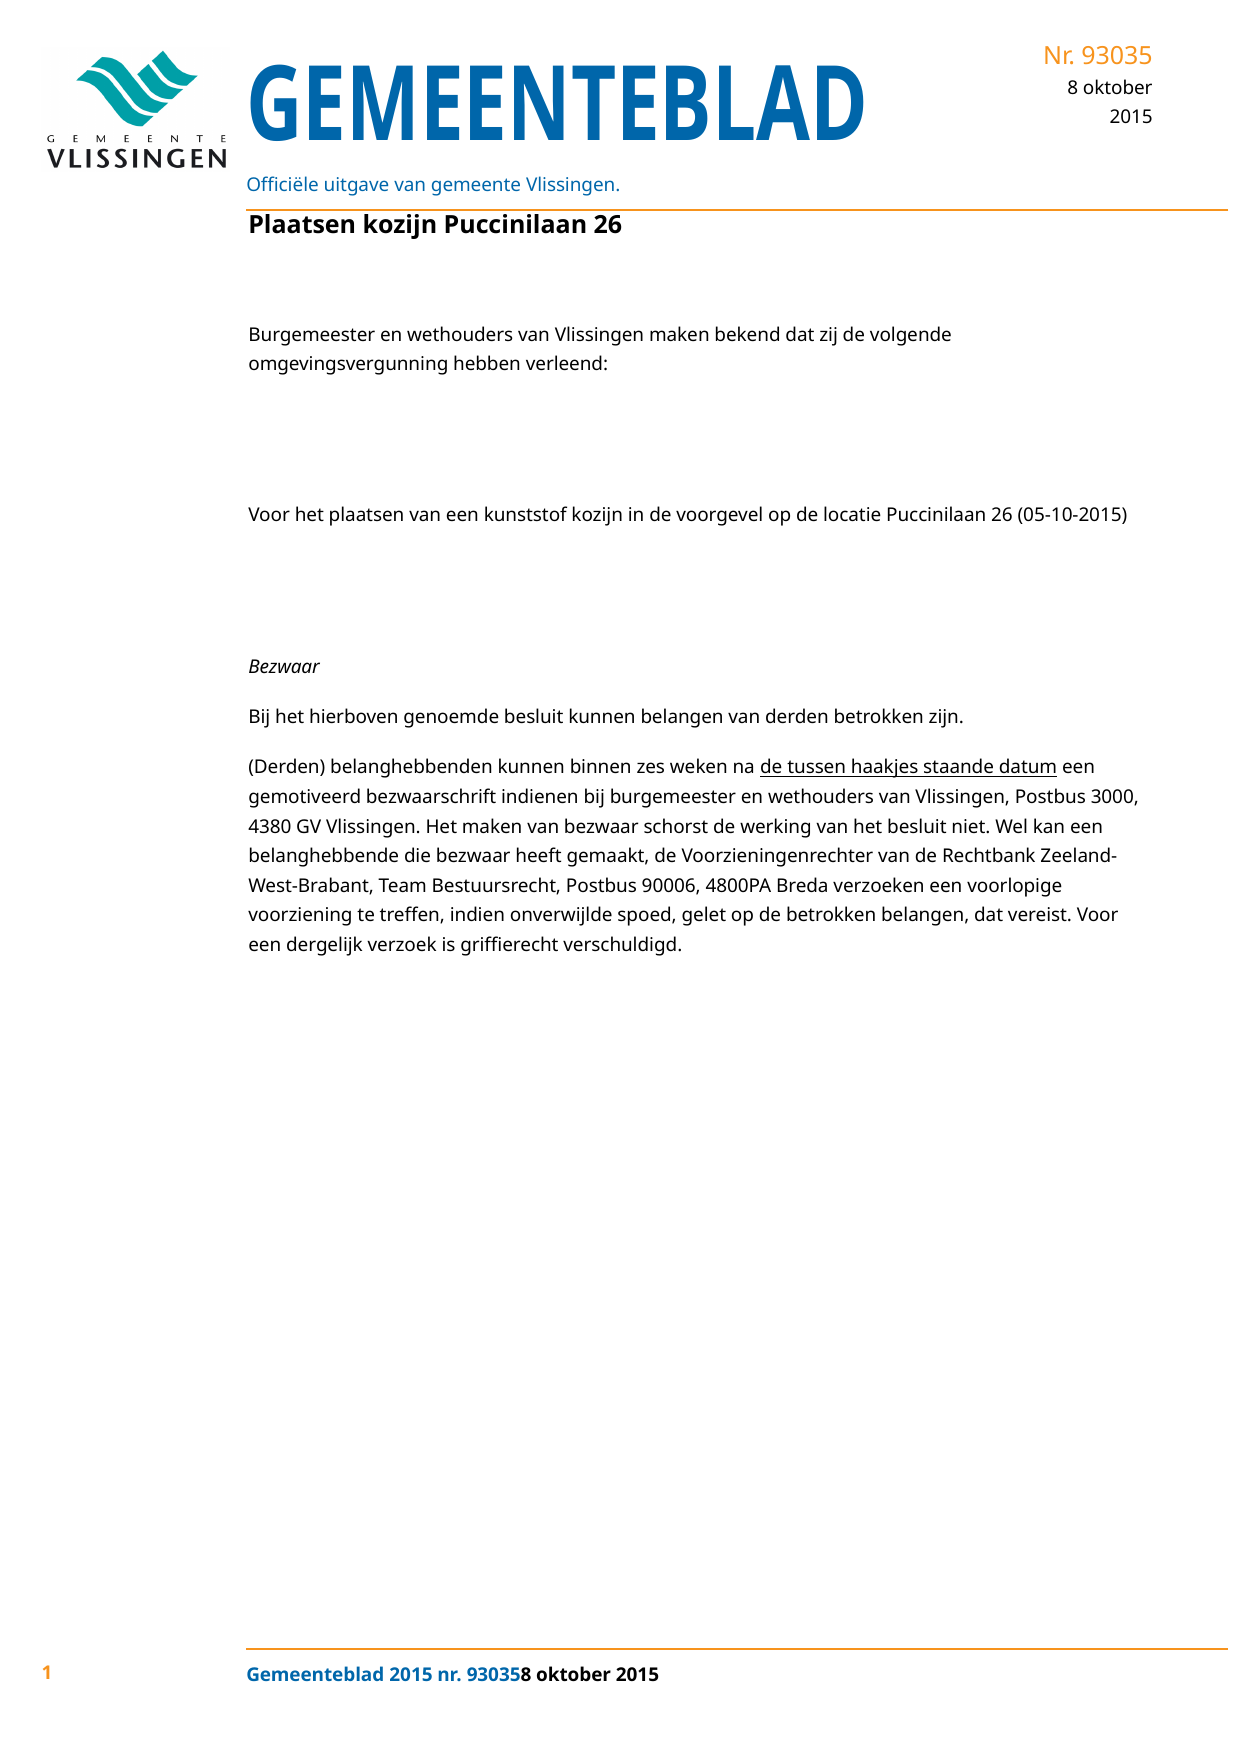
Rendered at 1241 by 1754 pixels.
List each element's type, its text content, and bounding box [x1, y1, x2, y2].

text Voor het plaatsen van een kunststof kozijn in de voorgevel op de locatie Puccinilaan 26 (05-10-2015) [248, 502, 1152, 527]
picture [41, 47, 231, 172]
text Burgemeester en wethouders van Vlissingen maken bekend dat zij de volgende omgevingsvergunning hebben verleend: [248, 321, 1152, 376]
text Bij het hierboven genoemde besluit kunnen belangen van derden betrokken zijn. [248, 703, 1152, 729]
text Plaatsen kozijn Puccinilaan 26 [248, 211, 1152, 241]
text Bezwaar [248, 653, 1152, 678]
text (Derden) belanghebbenden kunnen binnen zes weken na de tussen haakjes staande datum een gemotiveerd bezwaarschrift indienen bij burgemeester en wethouders van Vlissingen, Postbus 3000, 4380 GV Vlissingen. Het maken van bezwaar schorst de werking van het besluit niet. Wel kan een belanghebbende die bezwaar heeft gemaakt, de Voorzieningenrechter van de Rechtbank Zeeland-West-Brabant, Team Bestuursrecht, Postbus 90006, 4800PA Breda verzoeken een voorlopige voorziening te treffen, indien onverwijlde spoed, gelet op de betrokken belangen, dat vereist. Voor een dergelijk verzoek is griffierecht verschuldigd. [248, 754, 1152, 957]
